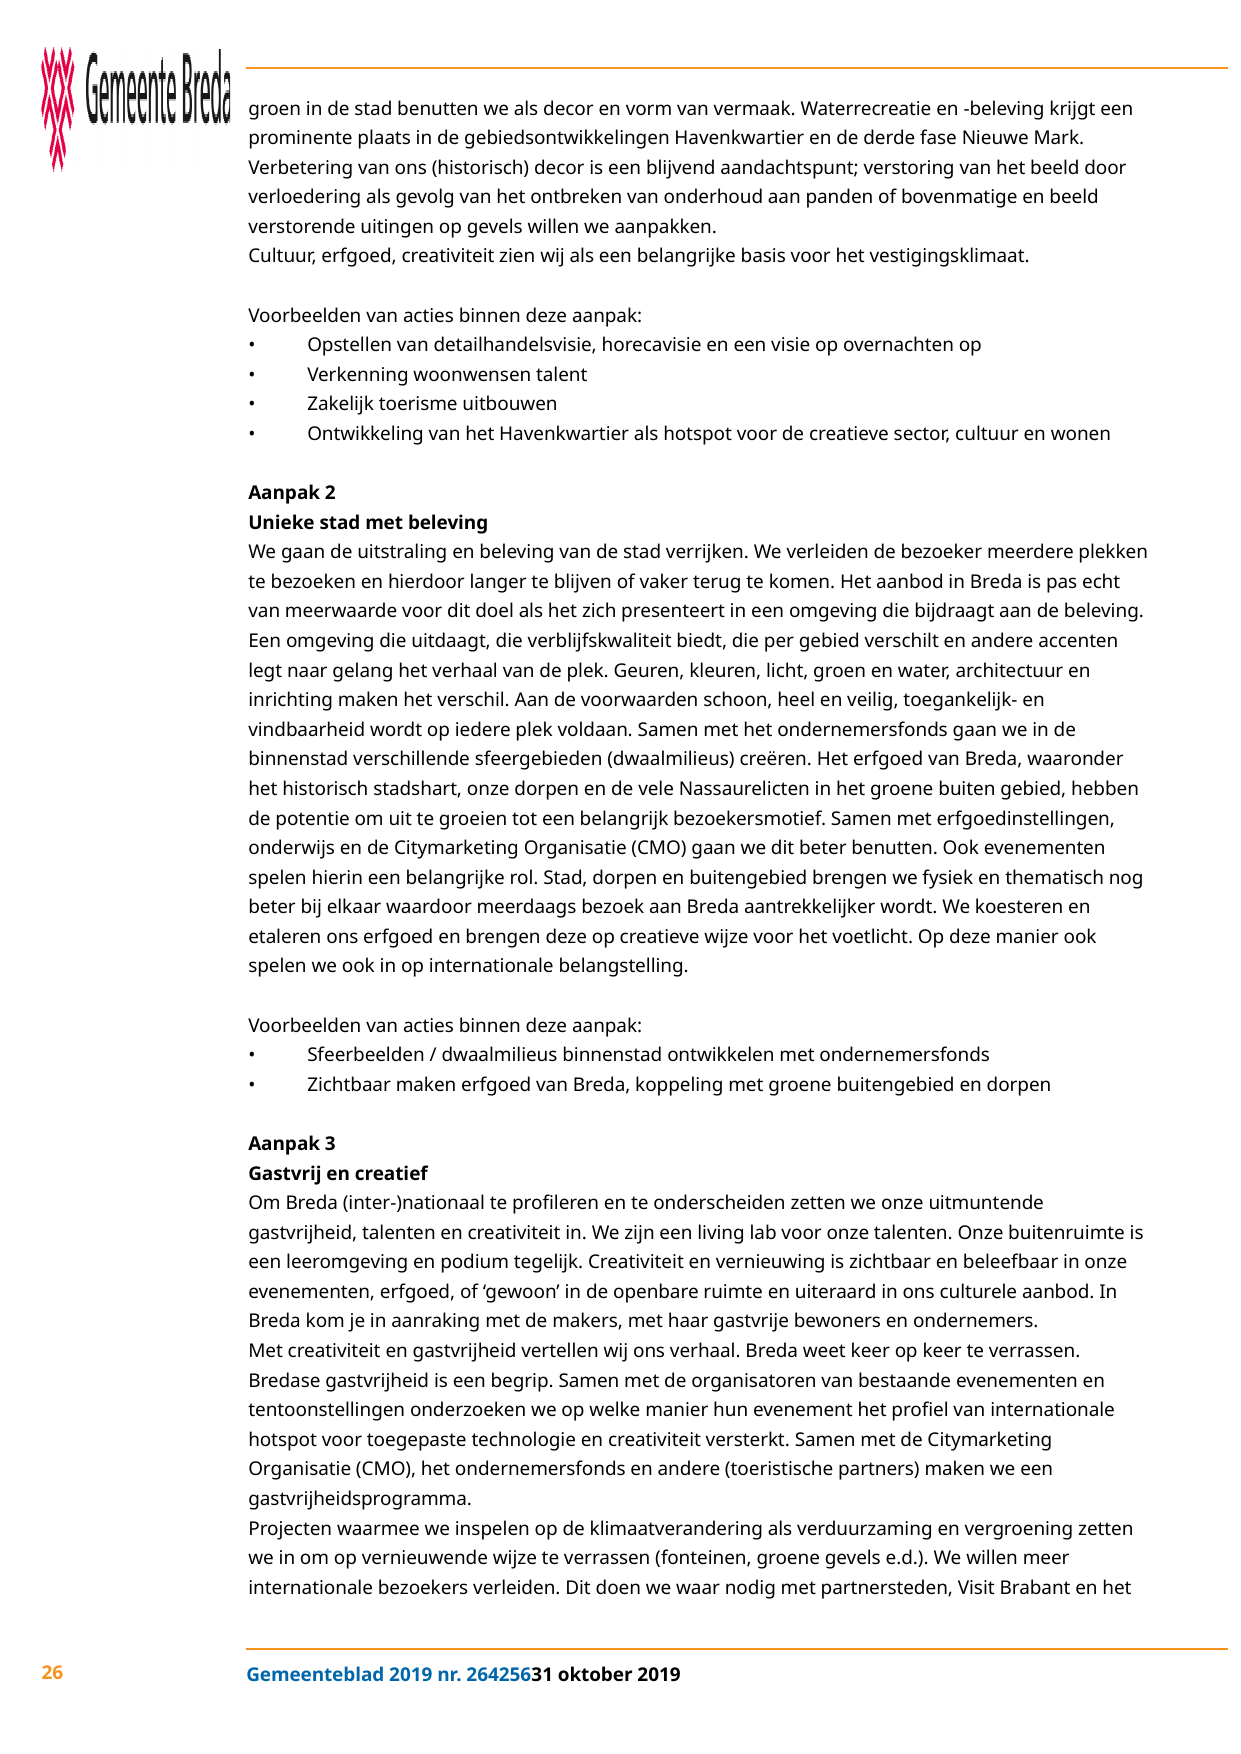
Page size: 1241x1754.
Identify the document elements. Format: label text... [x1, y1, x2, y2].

text Gastvrij en creatief [248, 1160, 1152, 1186]
text Aanpak 3 [248, 1130, 1152, 1156]
picture [41, 47, 231, 172]
text We gaan de uitstraling en beleving van de stad verrijken. We verleiden de bezoeker meerdere plekken te bezoeken en hierdoor langer te blijven of vaker terug te komen. Het aanbod in Breda is pas echt van meerwaarde voor dit doel als het zich presenteert in een omgeving die bijdraagt aan de beleving. Een omgeving die uitdaagt, die verblijfskwaliteit biedt, die per gebied verschilt en andere accenten legt naar gelang het verhaal van de plek. Geuren, kleuren, licht, groen en water, architectuur en inrichting maken het verschil. Aan de voorwaarden schoon, heel en veilig, toegankelijk- en vindbaarheid wordt op iedere plek voldaan. Samen met het ondernemersfonds gaan we in de binnenstad verschillende sfeergebieden (dwaalmilieus) creëren. Het erfgoed van Breda, waaronder het historisch stadshart, onze dorpen en de vele Nassaurelicten in het groene buiten gebied, hebben de potentie om uit te groeien tot een belangrijk bezoekersmotief. Samen met erfgoedinstellingen, onderwijs en de Citymarketing Organisatie (CMO) gaan we dit beter benutten. Ook evenementen spelen hierin een belangrijke rol. Stad, dorpen en buitengebied brengen we fysiek en thematisch nog beter bij elkaar waardoor meerdaags bezoek aan Breda aantrekkelijker wordt. We koesteren en etaleren ons erfgoed en brengen deze op creatieve wijze voor het voetlicht. Op deze manier ook spelen we ook in op internationale belangstelling. [248, 538, 1152, 978]
text Met creativiteit en gastvrijheid vertellen wij ons verhaal. Breda weet keer op keer te verrassen. Bredase gastvrijheid is een begrip. Samen met de organisatoren van bestaande evenementen en tentoonstellingen onderzoeken we op welke manier hun evenement het profiel van internationale hotspot voor toegepaste technologie en creativiteit versterkt. Samen met de Citymarketing Organisatie (CMO), het ondernemersfonds en andere (toeristische partners) maken we een gastvrijheidsprogramma. [248, 1337, 1152, 1511]
list Verkenning woonwensen talent [248, 361, 1152, 387]
list Zakelijk toerisme uitbouwen [248, 391, 1152, 416]
text Om Breda (inter-)nationaal te profileren en te onderscheiden zetten we onze uitmuntende gastvrijheid, talenten en creativiteit in. We zijn een living lab voor onze talenten. Onze buitenruimte is een leeromgeving en podium tegelijk. Creativiteit en vernieuwing is zichtbaar en beleefbaar in onze evenementen, erfgoed, of ‘gewoon’ in de openbare ruimte en uiteraard in ons culturele aanbod. In Breda kom je in aanraking met de makers, met haar gastvrije bewoners en ondernemers. [248, 1189, 1152, 1333]
text Aanpak 2 [248, 479, 1152, 505]
text Voorbeelden van acties binnen deze aanpak: [248, 302, 1152, 328]
list Opstellen van detailhandelsvisie, horecavisie en een visie op overnachten op [248, 331, 1152, 357]
text Unieke stad met beleving [248, 509, 1152, 535]
text Projecten waarmee we inspelen op de klimaatverandering als verduurzaming en vergroening zetten we in om op vernieuwende wijze te verrassen (fonteinen, groene gevels e.d.). We willen meer internationale bezoekers verleiden. Dit doen we waar nodig met partnersteden, Visit Brabant en het [248, 1515, 1152, 1600]
text Cultuur, erfgoed, creativiteit zien wij als een belangrijke basis voor het vestigingsklimaat. [248, 243, 1152, 268]
list Sfeerbeelden / dwaalmilieus binnenstad ontwikkelen met ondernemersfonds [248, 1041, 1152, 1067]
text Voorbeelden van acties binnen deze aanpak: [248, 1012, 1152, 1038]
list Ontwikkeling van het Havenkwartier als hotspot voor de creatieve sector, cultuur en wonen [248, 420, 1152, 446]
text groen in de stad benutten we als decor en vorm van vermaak. Waterrecreatie en -beleving krijgt een prominente plaats in de gebiedsontwikkelingen Havenkwartier en de derde fase Nieuwe Mark. Verbetering van ons (historisch) decor is een blijvend aandachtspunt; verstoring van het beeld door verloedering als gevolg van het ontbreken van onderhoud aan panden of bovenmatige en beeld verstorende uitingen op gevels willen we aanpakken. [248, 95, 1152, 239]
list Zichtbaar maken erfgoed van Breda, koppeling met groene buitengebied en dorpen [248, 1071, 1152, 1097]
